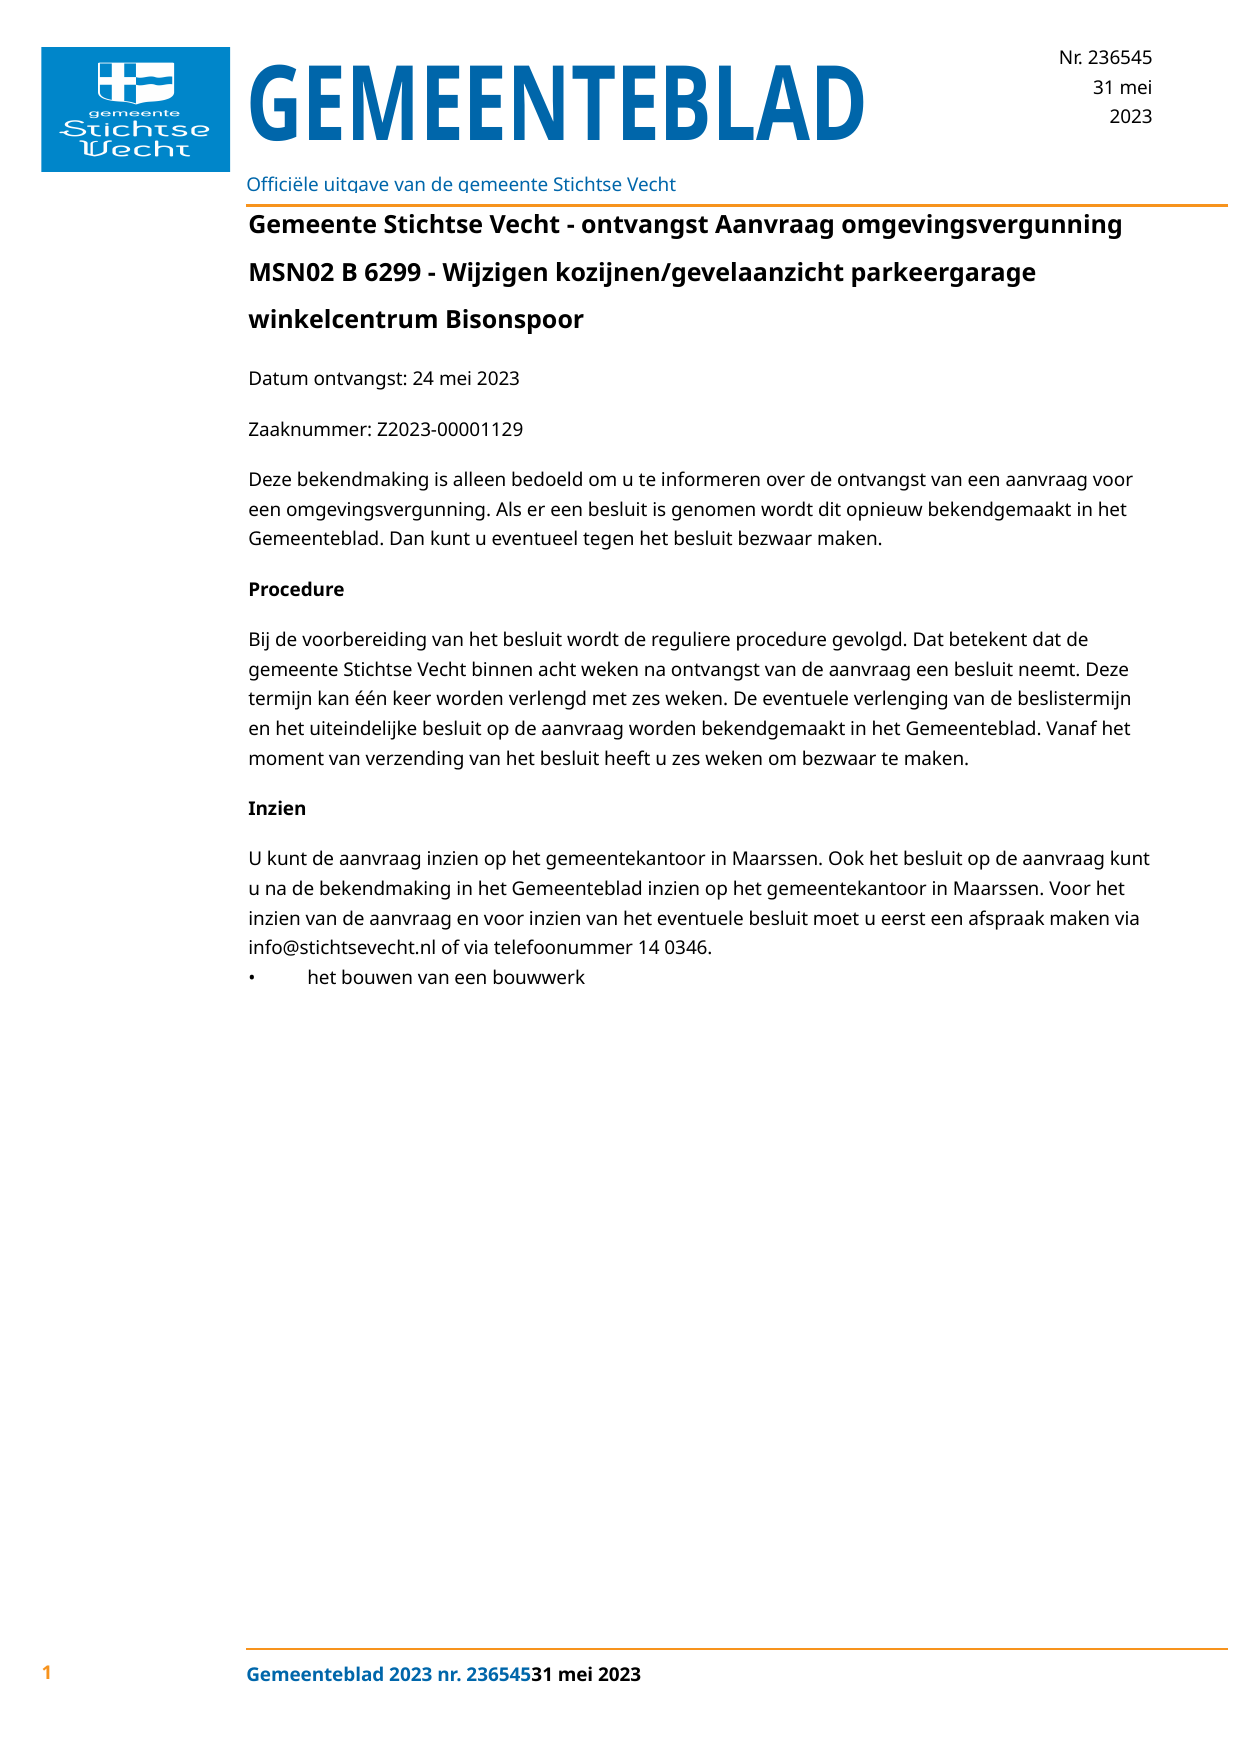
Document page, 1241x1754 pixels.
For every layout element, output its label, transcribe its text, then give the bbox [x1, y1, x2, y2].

text Datum ontvangst: 24 mei 2023 [248, 366, 1152, 391]
text Bij de voorbereiding van het besluit wordt de reguliere procedure gevolgd. Dat betekent dat de gemeente Stichtse Vecht binnen acht weken na ontvangst van de aanvraag een besluit neemt. Deze termijn kan één keer worden verlengd met zes weken. De eventuele verlenging van de beslistermijn en het uiteindelijke besluit op de aanvraag worden bekendgemaakt in het Gemeenteblad. Vanaf het moment van verzending van het besluit heeft u zes weken om bezwaar te maken. [248, 626, 1152, 770]
text Deze bekendmaking is alleen bedoeld om u te informeren over de ontvangst van een aanvraag voor een omgevingsvergunning. Als er een besluit is genomen wordt dit opnieuw bekendgemaakt in het Gemeenteblad. Dan kunt u eventueel tegen het besluit bezwaar maken. [248, 466, 1152, 551]
picture [137, 63, 174, 103]
text Zaaknummer: Z2023-00001129 [248, 416, 1152, 442]
text Inzien [248, 795, 1152, 821]
text Procedure [248, 576, 1152, 602]
list het bouwen van een bouwwerk [248, 964, 1152, 989]
text U kunt de aanvraag inzien op het gemeentekantoor in Maarssen. Ook het besluit op de aanvraag kunt u na de bekendmaking in het Gemeenteblad inzien op het gemeentekantoor in Maarssen. Voor het inzien van de aanvraag en voor inzien van het eventuele besluit moet u eerst een afspraak maken via info@stichtsevecht.nl of via telefoonummer 14 0346. [248, 846, 1152, 960]
picture [99, 63, 135, 101]
text Gemeente Stichtse Vecht - ontvangst Aanvraag omgevingsvergunning MSN02 B 6299 - Wijzigen kozijnen/gevelaanzicht parkeergarage winkelcentrum Bisonspoor [248, 207, 1152, 336]
